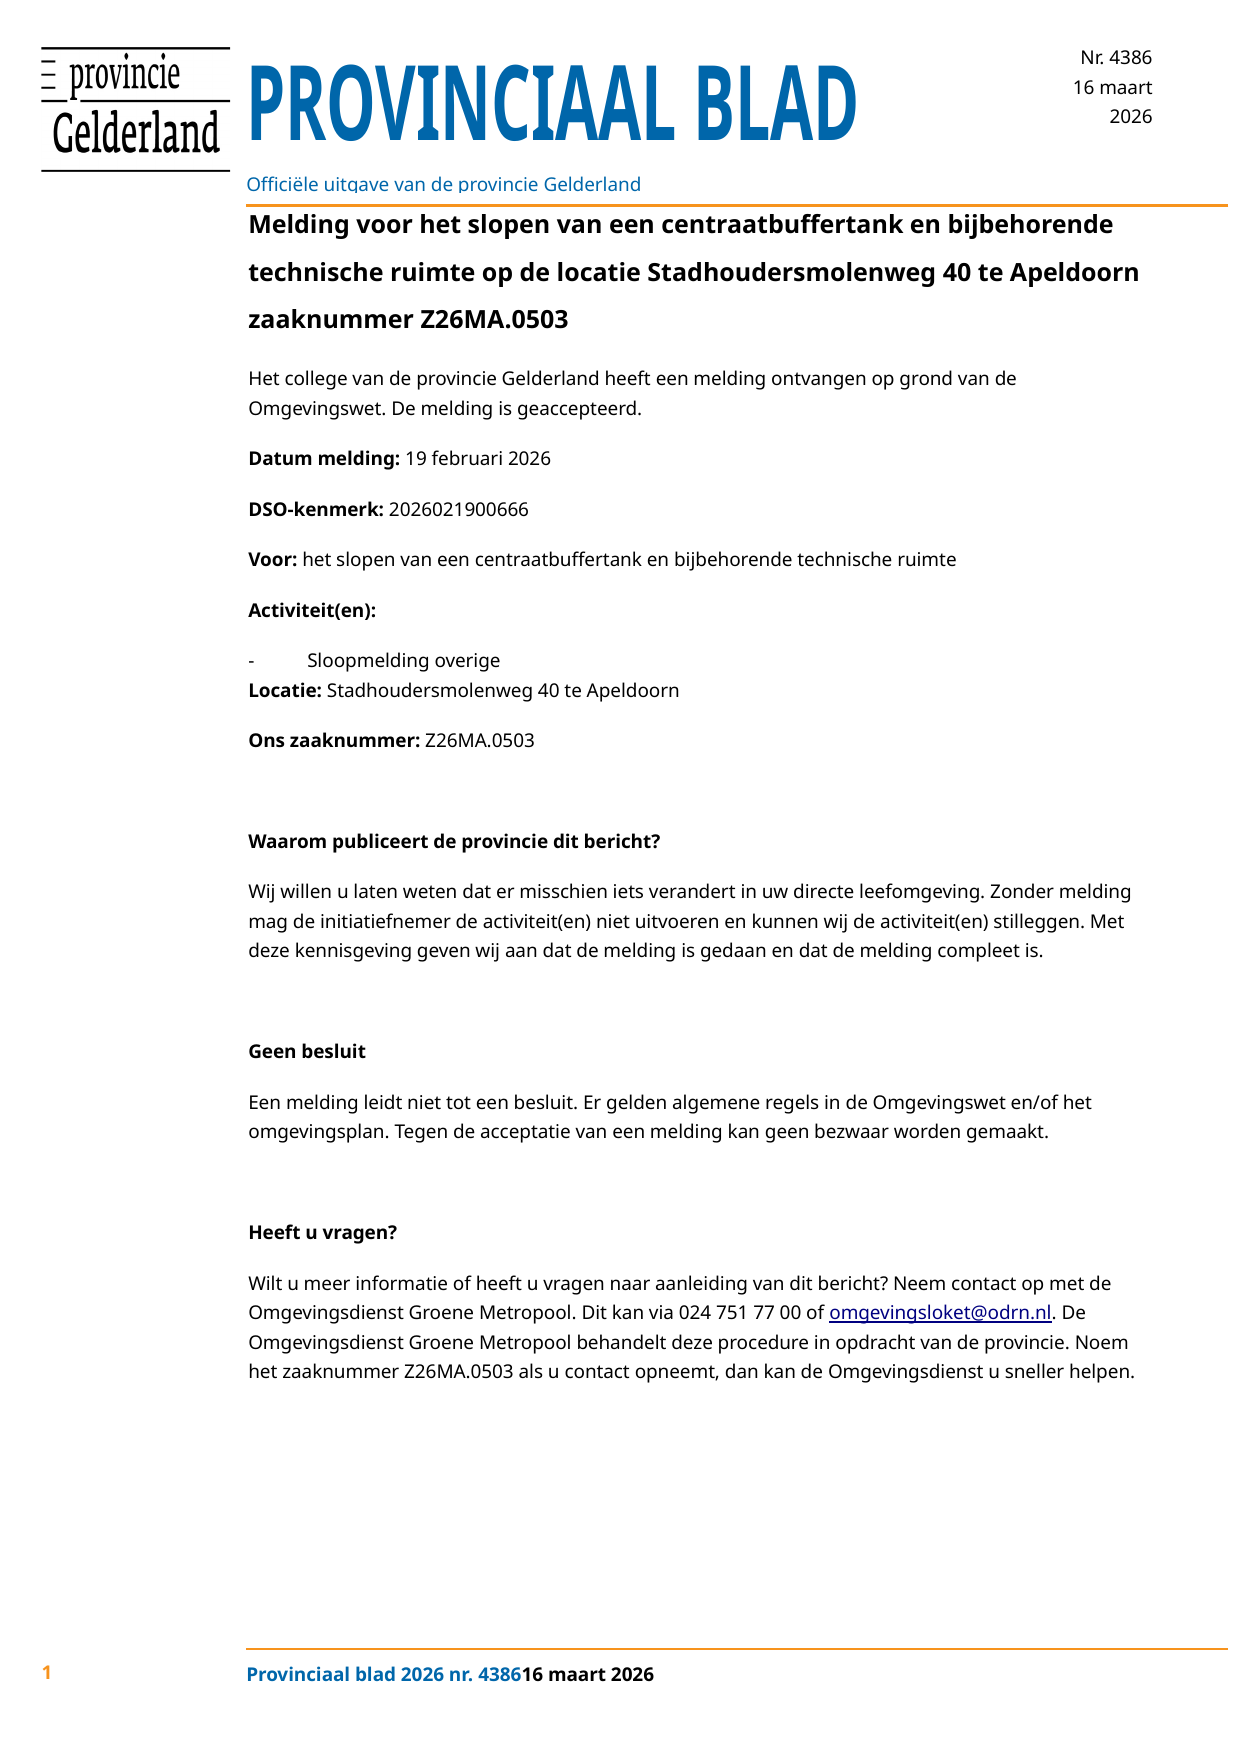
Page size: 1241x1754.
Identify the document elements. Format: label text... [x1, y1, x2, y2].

text Ons zaaknummer: Z26MA.0503 [248, 727, 1152, 753]
text Locatie: Stadhoudersmolenweg 40 te Apeldoorn [248, 677, 1152, 702]
text Melding voor het slopen van een centraatbuffertank en bijbehorende technische ruimte op de locatie Stadhoudersmolenweg 40 te Apeldoorn zaaknummer Z26MA.0503 [248, 207, 1152, 336]
text DSO-kenmerk: 2026021900666 [248, 496, 1152, 522]
text Geen besluit [248, 1038, 1152, 1064]
text Voor: het slopen van een centraatbuffertank en bijbehorende technische ruimte [248, 546, 1152, 572]
text Waarom publiceert de provincie dit bericht? [248, 828, 1152, 854]
text Activiteit(en): [248, 597, 1152, 622]
text Datum melding: 19 februari 2026 [248, 446, 1152, 471]
text Heeft u vragen? [248, 1219, 1152, 1245]
text Een melding leidt niet tot een besluit. Er gelden algemene regels in de Omgevingswet en/of het omgevingsplan. Tegen de acceptatie van een melding kan geen bezwaar worden gemaakt. [248, 1089, 1152, 1144]
picture [41, 47, 231, 172]
text Het college van de provincie Gelderland heeft een melding ontvangen op grond van de Omgevingswet. De melding is geaccepteerd. [248, 366, 1152, 421]
text Wilt u meer informatie of heeft u vragen naar aanleiding van dit bericht? Neem contact op met de Omgevingsdienst Groene Metropool. Dit kan via 024 751 77 00 of omgevingsloket@odrn.nl. De Omgevingsdienst Groene Metropool behandelt deze procedure in opdracht van de provincie. Noem het zaaknummer Z26MA.0503 als u contact opneemt, dan kan de Omgevingsdienst u sneller helpen. [248, 1270, 1152, 1384]
text Wij willen u laten weten dat er misschien iets verandert in uw directe leefomgeving. Zonder melding mag de initiatiefnemer de activiteit(en) niet uitvoeren en kunnen wij de activiteit(en) stilleggen. Met deze kennisgeving geven wij aan dat de melding is gedaan en dat de melding compleet is. [248, 878, 1152, 963]
list Sloopmelding overige [248, 647, 1152, 673]
